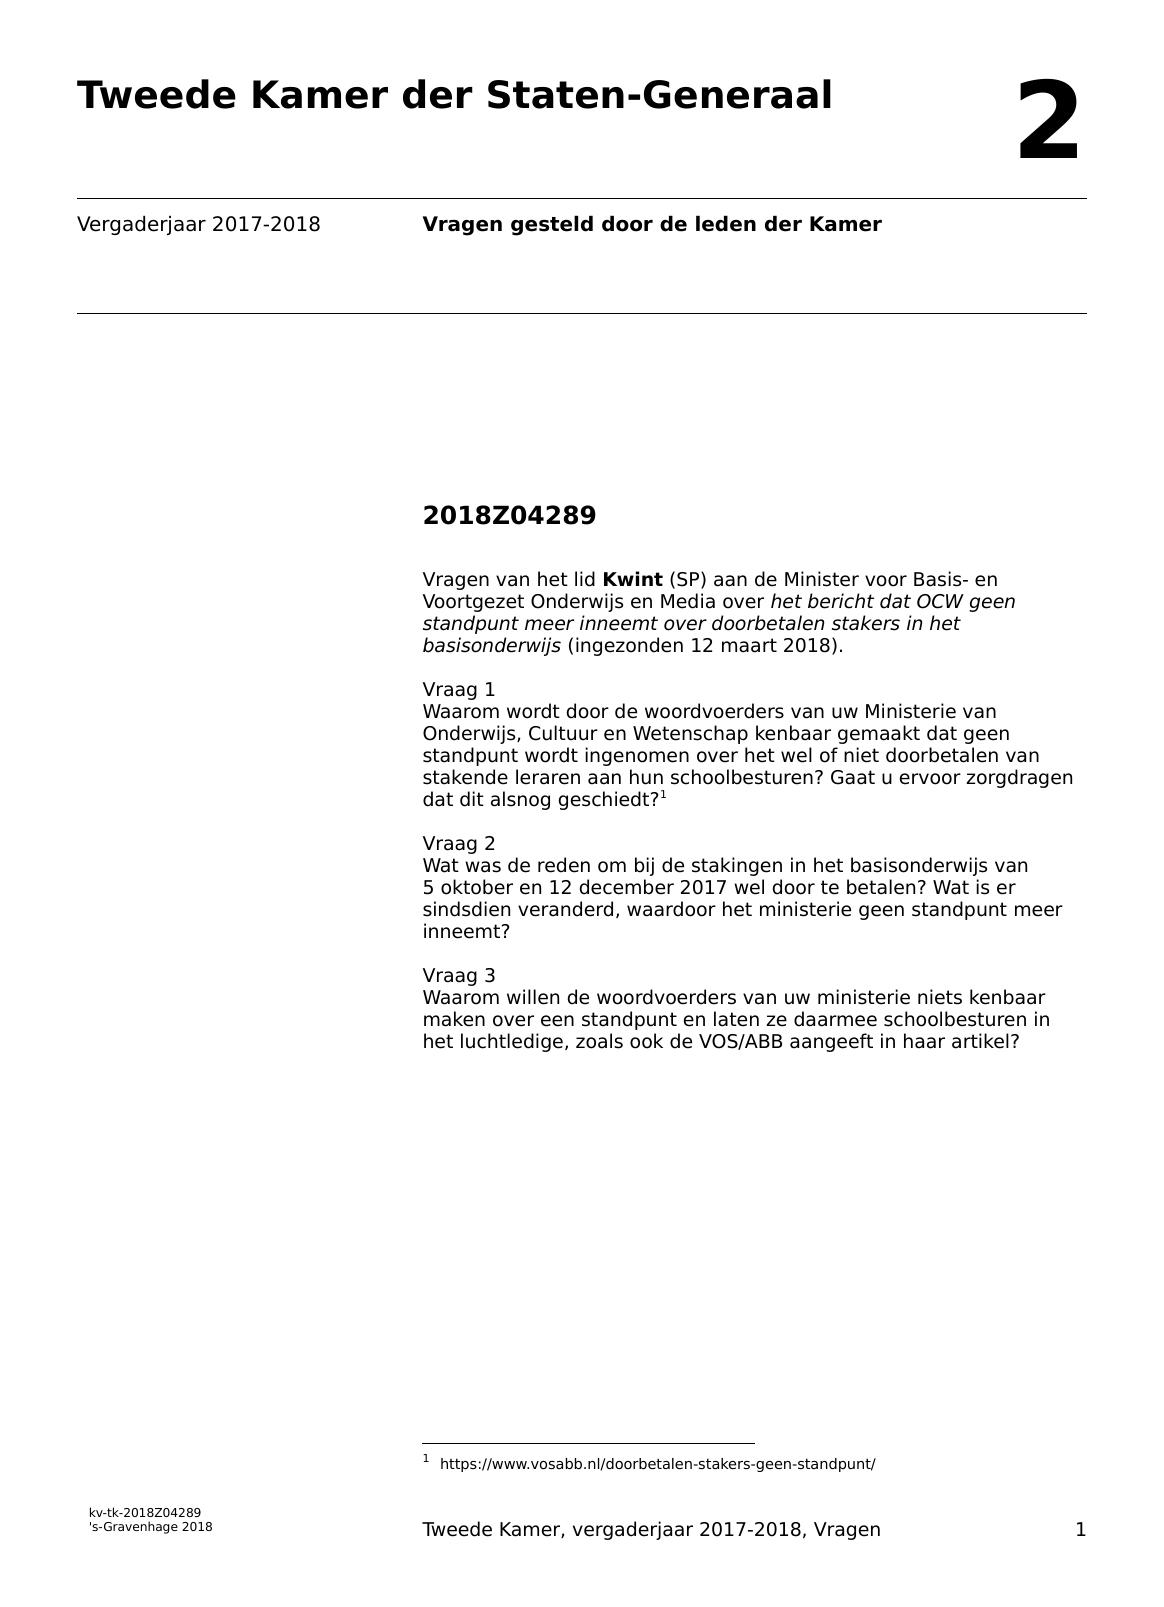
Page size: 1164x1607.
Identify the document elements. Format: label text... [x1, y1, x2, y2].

text Waarom willen de woordvoerders van uw ministerie niets kenbaar maken over een standpunt en laten ze daarmee schoolbesturen in het luchtledige, zoals ook de VOS/ABB aangeeft in haar artikel? [422, 987, 1087, 1053]
table_cell Vragen gesteld door de leden der Kamer [422, 199, 1087, 313]
text 2018Z04289 [422, 501, 1087, 531]
text Wat was de reden om bij de stakingen in het basisonderwijs van 5 oktober en 12 december 2017 wel door te betalen? Wat is er sindsdien veranderd, waardoor het ministerie geen standpunt meer inneemt? [422, 855, 1087, 943]
text Vraag 1 [422, 679, 1087, 701]
text Vragen van het lid Kwint (SP) aan de Minister voor Basis- en Voortgezet Onderwijs en Media over het bericht dat OCW geen standpunt meer inneemt over doorbetalen stakers in het basisonderwijs (ingezonden 12 maart 2018). [422, 569, 1087, 657]
text Waarom wordt door de woordvoerders van uw Ministerie van Onderwijs, Cultuur en Wetenschap kenbaar gemaakt dat geen standpunt wordt ingenomen over het wel of niet doorbetalen van stakende leraren aan hun schoolbesturen? Gaat u ervoor zorgdragen dat dit alsnog geschiedt? [422, 701, 1087, 811]
text Vraag 2 [422, 833, 1087, 855]
table_header Tweede Kamer der Staten-Generaal [77, 59, 886, 198]
text kv-tk-2018Z04289 [88, 1506, 323, 1520]
table_header 2 [886, 59, 1087, 198]
text 's-Gravenhage 2018 [88, 1520, 323, 1534]
table_cell Vergaderjaar 2017-2018 [77, 199, 422, 313]
text Vraag 3 [422, 965, 1087, 987]
text https://www.vosabb.nl/doorbetalen-stakers-geen-standpunt/ [422, 1452, 1087, 1474]
